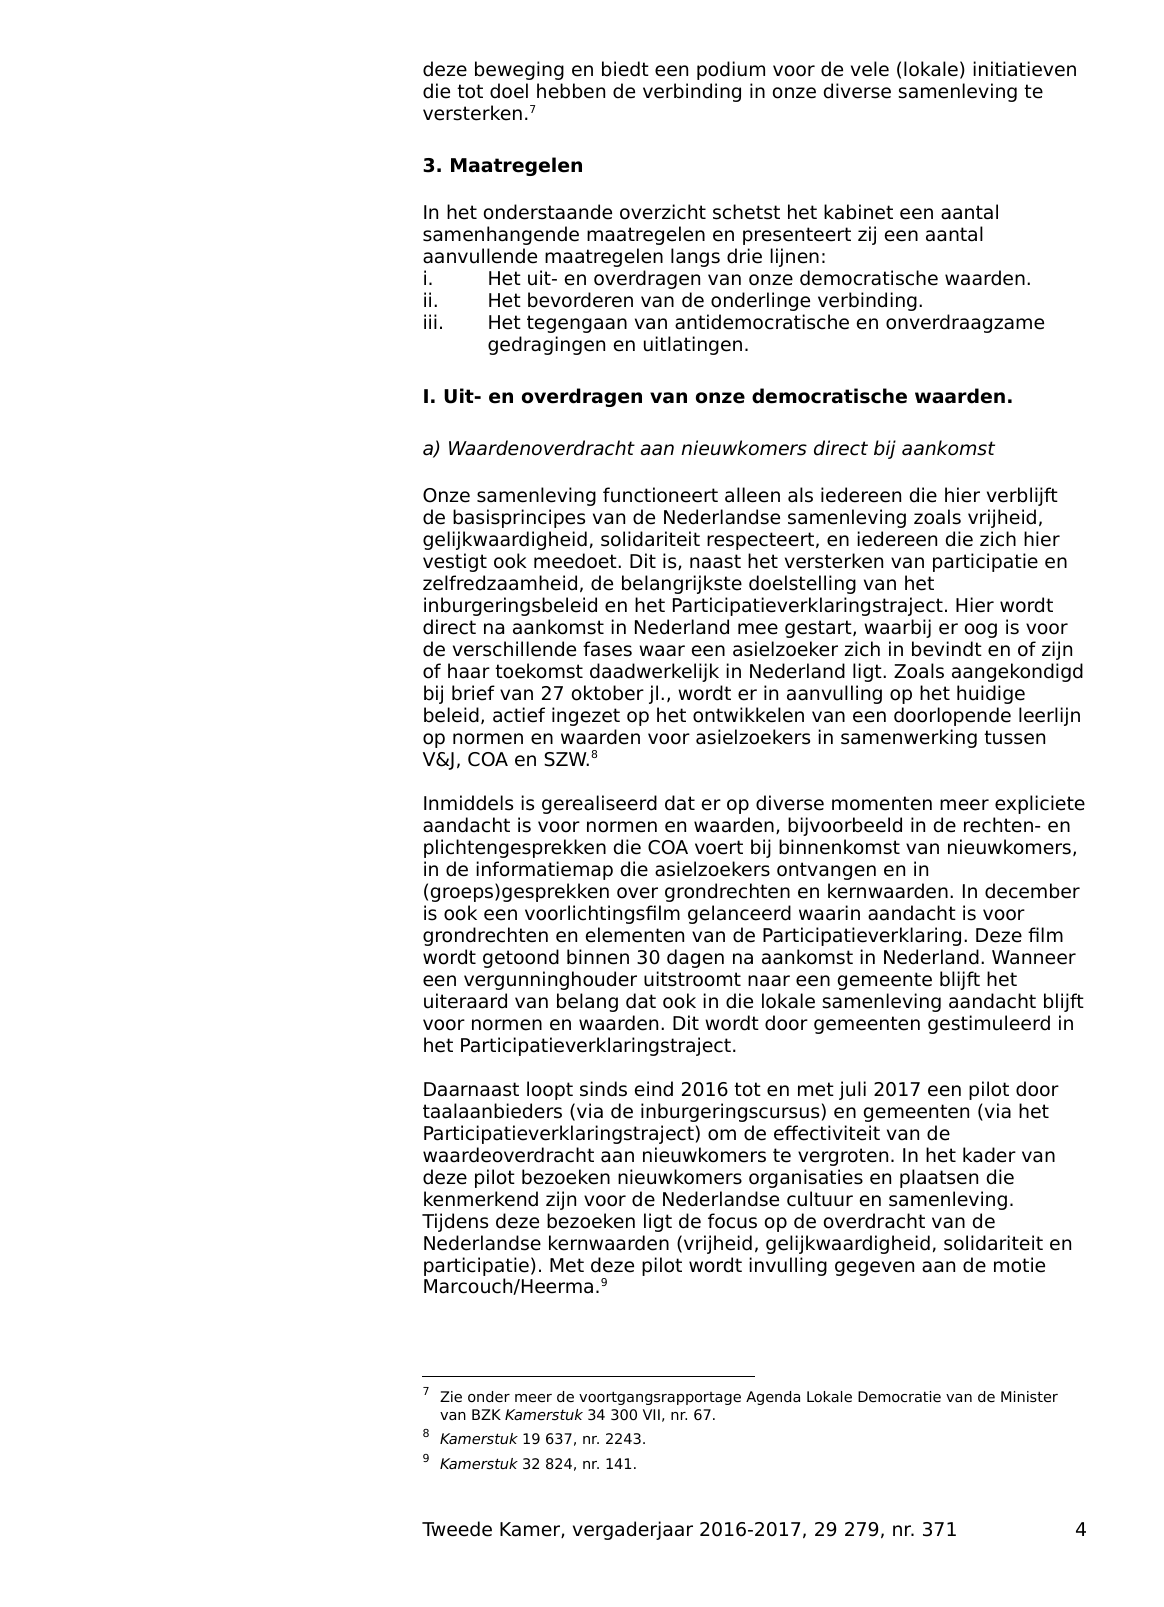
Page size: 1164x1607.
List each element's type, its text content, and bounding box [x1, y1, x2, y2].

text Onze samenleving functioneert alleen als iedereen die hier verblijft de basisprincipes van de Nederlandse samenleving zoals vrijheid, gelijkwaardigheid, solidariteit respecteert, en iedereen die zich hier vestigt ook meedoet. Dit is, naast het versterken van participatie en zelfredzaamheid, de belangrijkste doelstelling van het inburgeringsbeleid en het Participatieverklaringstraject. Hier wordt direct na aankomst in Nederland mee gestart, waarbij er oog is voor de verschillende fases waar een asielzoeker zich in bevindt en of zijn of haar toekomst daadwerkelijk in Nederland ligt. Zoals aangekondigd bij brief van 27 oktober jl., wordt er in aanvulling op het huidige beleid, actief ingezet op het ontwikkelen van een doorlopende leerlijn op normen en waarden voor asielzoekers in samenwerking tussen V&J, COA en SZW. [422, 485, 1087, 771]
text i. Het uit- en overdragen van onze democratische waarden. [422, 268, 1087, 290]
text Kamerstuk 32 824, nr. 141. [422, 1452, 1087, 1474]
text Kamerstuk 19 637, nr. 2243. [422, 1427, 1087, 1449]
text deze beweging en biedt een podium voor de vele (lokale) initiatieven die tot doel hebben de verbinding in onze diverse samenleving te versterken. [422, 59, 1087, 125]
subtitle I. Uit- en overdragen van onze democratische waarden. [422, 386, 1087, 408]
subtitle a) Waardenoverdracht aan nieuwkomers direct bij aankomst [422, 438, 1087, 460]
text ii. Het bevorderen van de onderlinge verbinding. [422, 290, 1087, 312]
text Zie onder meer de voortgangsrapportage Agenda Lokale Democratie van de Minister van BZK Kamerstuk 34 300 VII, nr. 67. [422, 1385, 1087, 1424]
text iii. Het tegengaan van antidemocratische en onverdraagzame gedragingen en uitlatingen. [422, 312, 1087, 356]
text In het onderstaande overzicht schetst het kabinet een aantal samenhangende maatregelen en presenteert zij een aantal aanvullende maatregelen langs drie lijnen: [422, 202, 1087, 268]
text Daarnaast loopt sinds eind 2016 tot en met juli 2017 een pilot door taalaanbieders (via de inburgeringscursus) en gemeenten (via het Participatieverklaringstraject) om de effectiviteit van de waardeoverdracht aan nieuwkomers te vergroten. In het kader van deze pilot bezoeken nieuwkomers organisaties en plaatsen die kenmerkend zijn voor de Nederlandse cultuur en samenleving. Tijdens deze bezoeken ligt de focus op de overdracht van de Nederlandse kernwaarden (vrijheid, gelijkwaardigheid, solidariteit en participatie). Met deze pilot wordt invulling gegeven aan de motie Marcouch/Heerma. [422, 1079, 1087, 1298]
subtitle 3. Maatregelen [422, 155, 1087, 177]
text Inmiddels is gerealiseerd dat er op diverse momenten meer expliciete aandacht is voor normen en waarden, bijvoorbeeld in de rechten- en plichtengesprekken die COA voert bij binnenkomst van nieuwkomers, in de informatiemap die asielzoekers ontvangen en in (groeps)gesprekken over grondrechten en kernwaarden. In december is ook een voorlichtingsfilm gelanceerd waarin aandacht is voor grondrechten en elementen van de Participatieverklaring. Deze film wordt getoond binnen 30 dagen na aankomst in Nederland. Wanneer een vergunninghouder uitstroomt naar een gemeente blijft het uiteraard van belang dat ook in die lokale samenleving aandacht blijft voor normen en waarden. Dit wordt door gemeenten gestimuleerd in het Participatieverklaringstraject. [422, 793, 1087, 1056]
